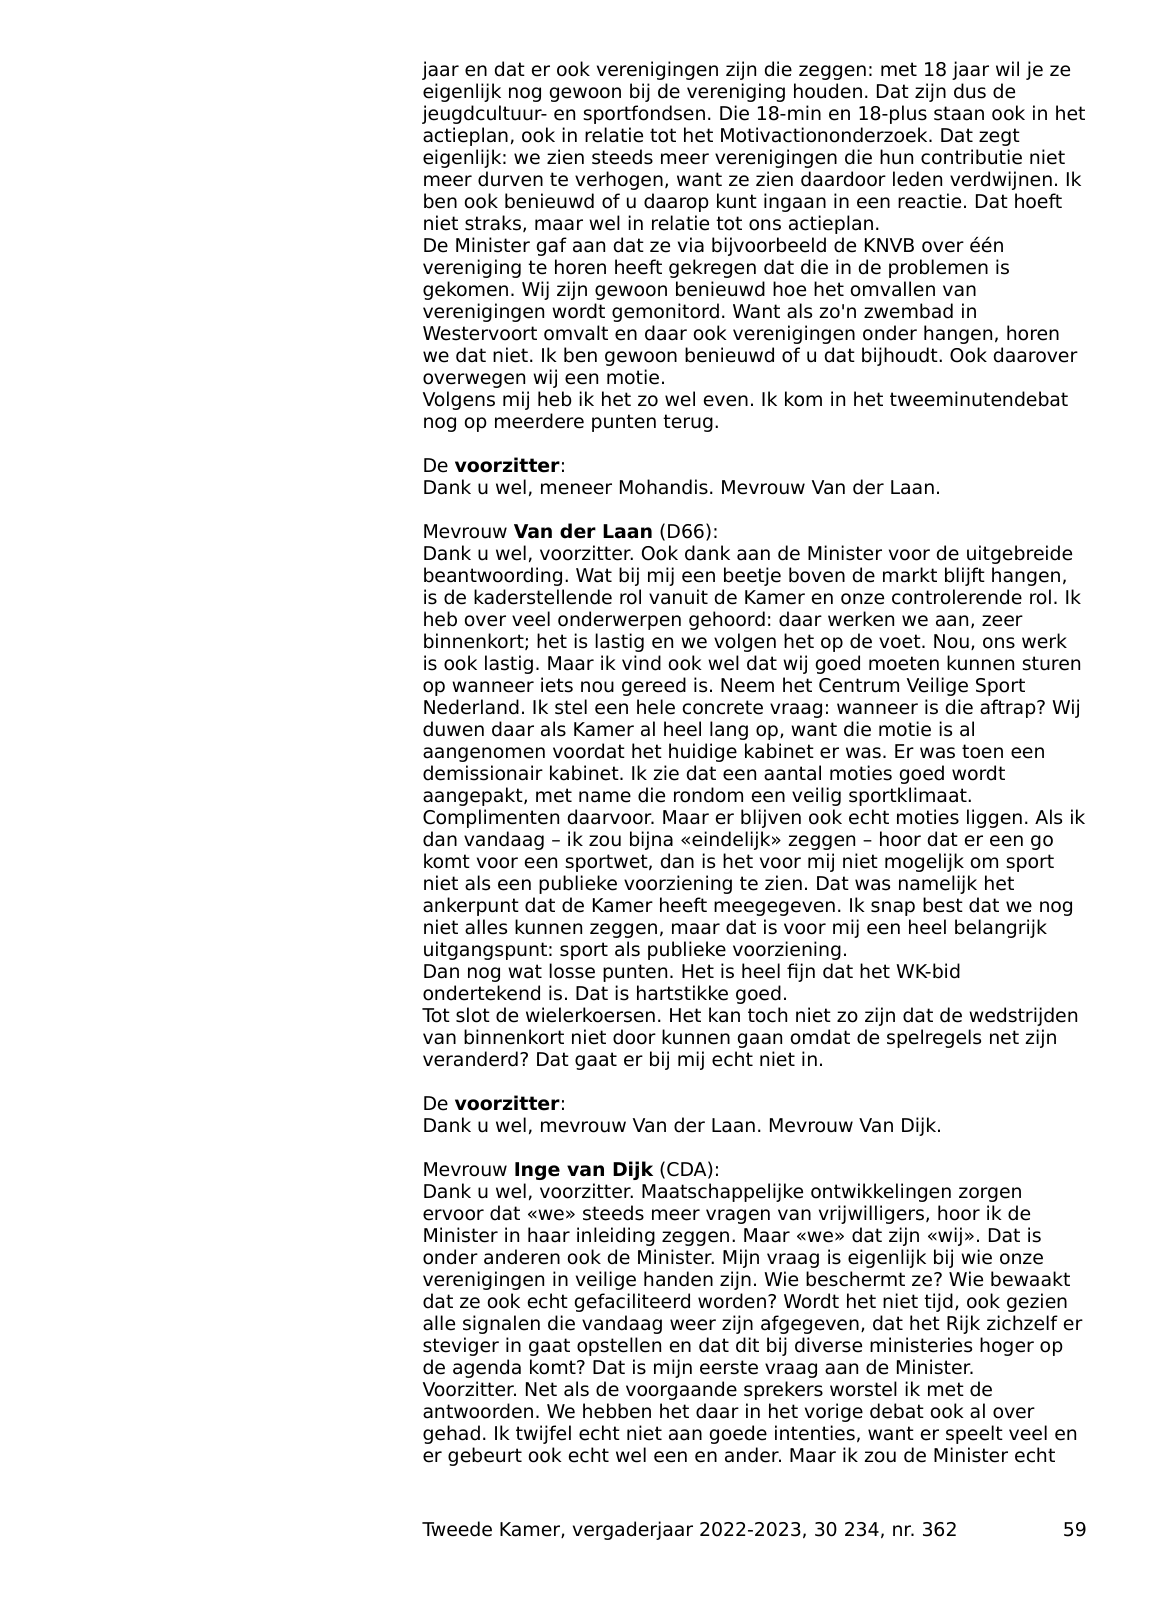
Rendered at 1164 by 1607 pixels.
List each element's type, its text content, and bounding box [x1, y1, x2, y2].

text De voorzitter: [422, 455, 1087, 477]
text Mevrouw Van der Laan (D66): [422, 521, 1087, 543]
text Dank u wel, voorzitter. Maatschappelijke ontwikkelingen zorgen ervoor dat «we» steeds meer vragen van vrijwilligers, hoor ik de Minister in haar inleiding zeggen. Maar «we» dat zijn «wij». Dat is onder anderen ook de Minister. Mijn vraag is eigenlijk bij wie onze verenigingen in veilige handen zijn. Wie beschermt ze? Wie bewaakt dat ze ook echt gefaciliteerd worden? Wordt het niet tijd, ook gezien alle signalen die vandaag weer zijn afgegeven, dat het Rijk zichzelf er steviger in gaat opstellen en dat dit bij diverse ministeries hoger op de agenda komt? Dat is mijn eerste vraag aan de Minister. [422, 1181, 1087, 1379]
text Dank u wel, mevrouw Van der Laan. Mevrouw Van Dijk. [422, 1115, 1087, 1137]
text Volgens mij heb ik het zo wel even. Ik kom in het tweeminutendebat nog op meerdere punten terug. [422, 389, 1087, 433]
text Dank u wel, meneer Mohandis. Mevrouw Van der Laan. [422, 477, 1087, 499]
text Dank u wel, voorzitter. Ook dank aan de Minister voor de uitgebreide beantwoording. Wat bij mij een beetje boven de markt blijft hangen, is de kaderstellende rol vanuit de Kamer en onze controlerende rol. Ik heb over veel onderwerpen gehoord: daar werken we aan, zeer binnenkort; het is lastig en we volgen het op de voet. Nou, ons werk is ook lastig. Maar ik vind ook wel dat wij goed moeten kunnen sturen op wanneer iets nou gereed is. Neem het Centrum Veilige Sport Nederland. Ik stel een hele concrete vraag: wanneer is die aftrap? Wij duwen daar als Kamer al heel lang op, want die motie is al aangenomen voordat het huidige kabinet er was. Er was toen een demissionair kabinet. Ik zie dat een aantal moties goed wordt aangepakt, met name die rondom een veilig sportklimaat. Complimenten daarvoor. Maar er blijven ook echt moties liggen. Als ik dan vandaag – ik zou bijna «eindelijk» zeggen – hoor dat er een go komt voor een sportwet, dan is het voor mij niet mogelijk om sport niet als een publieke voorziening te zien. Dat was namelijk het ankerpunt dat de Kamer heeft meegegeven. Ik snap best dat we nog niet alles kunnen zeggen, maar dat is voor mij een heel belangrijk uitgangspunt: sport als publieke voorziening. [422, 543, 1087, 961]
text Dan nog wat losse punten. Het is heel fijn dat het WK-bid ondertekend is. Dat is hartstikke goed. [422, 961, 1087, 1004]
text De voorzitter: [422, 1093, 1087, 1115]
text De Minister gaf aan dat ze via bijvoorbeeld de KNVB over één vereniging te horen heeft gekregen dat die in de problemen is gekomen. Wij zijn gewoon benieuwd hoe het omvallen van verenigingen wordt gemonitord. Want als zo'n zwembad in Westervoort omvalt en daar ook verenigingen onder hangen, horen we dat niet. Ik ben gewoon benieuwd of u dat bijhoudt. Ook daarover overwegen wij een motie. [422, 235, 1087, 389]
text Tot slot de wielerkoersen. Het kan toch niet zo zijn dat de wedstrijden van binnenkort niet door kunnen gaan omdat de spelregels net zijn veranderd? Dat gaat er bij mij echt niet in. [422, 1004, 1087, 1071]
text Mevrouw Inge van Dijk (CDA): [422, 1159, 1087, 1181]
text jaar en dat er ook verenigingen zijn die zeggen: met 18 jaar wil je ze eigenlijk nog gewoon bij de vereniging houden. Dat zijn dus de jeugdcultuur- en sportfondsen. Die 18-min en 18-plus staan ook in het actieplan, ook in relatie tot het Motivactiononderzoek. Dat zegt eigenlijk: we zien steeds meer verenigingen die hun contributie niet meer durven te verhogen, want ze zien daardoor leden verdwijnen. Ik ben ook benieuwd of u daarop kunt ingaan in een reactie. Dat hoeft niet straks, maar wel in relatie tot ons actieplan. [422, 59, 1087, 235]
text Voorzitter. Net als de voorgaande sprekers worstel ik met de antwoorden. We hebben het daar in het vorige debat ook al over gehad. Ik twijfel echt niet aan goede intenties, want er speelt veel en er gebeurt ook echt wel een en ander. Maar ik zou de Minister echt [422, 1379, 1087, 1467]
